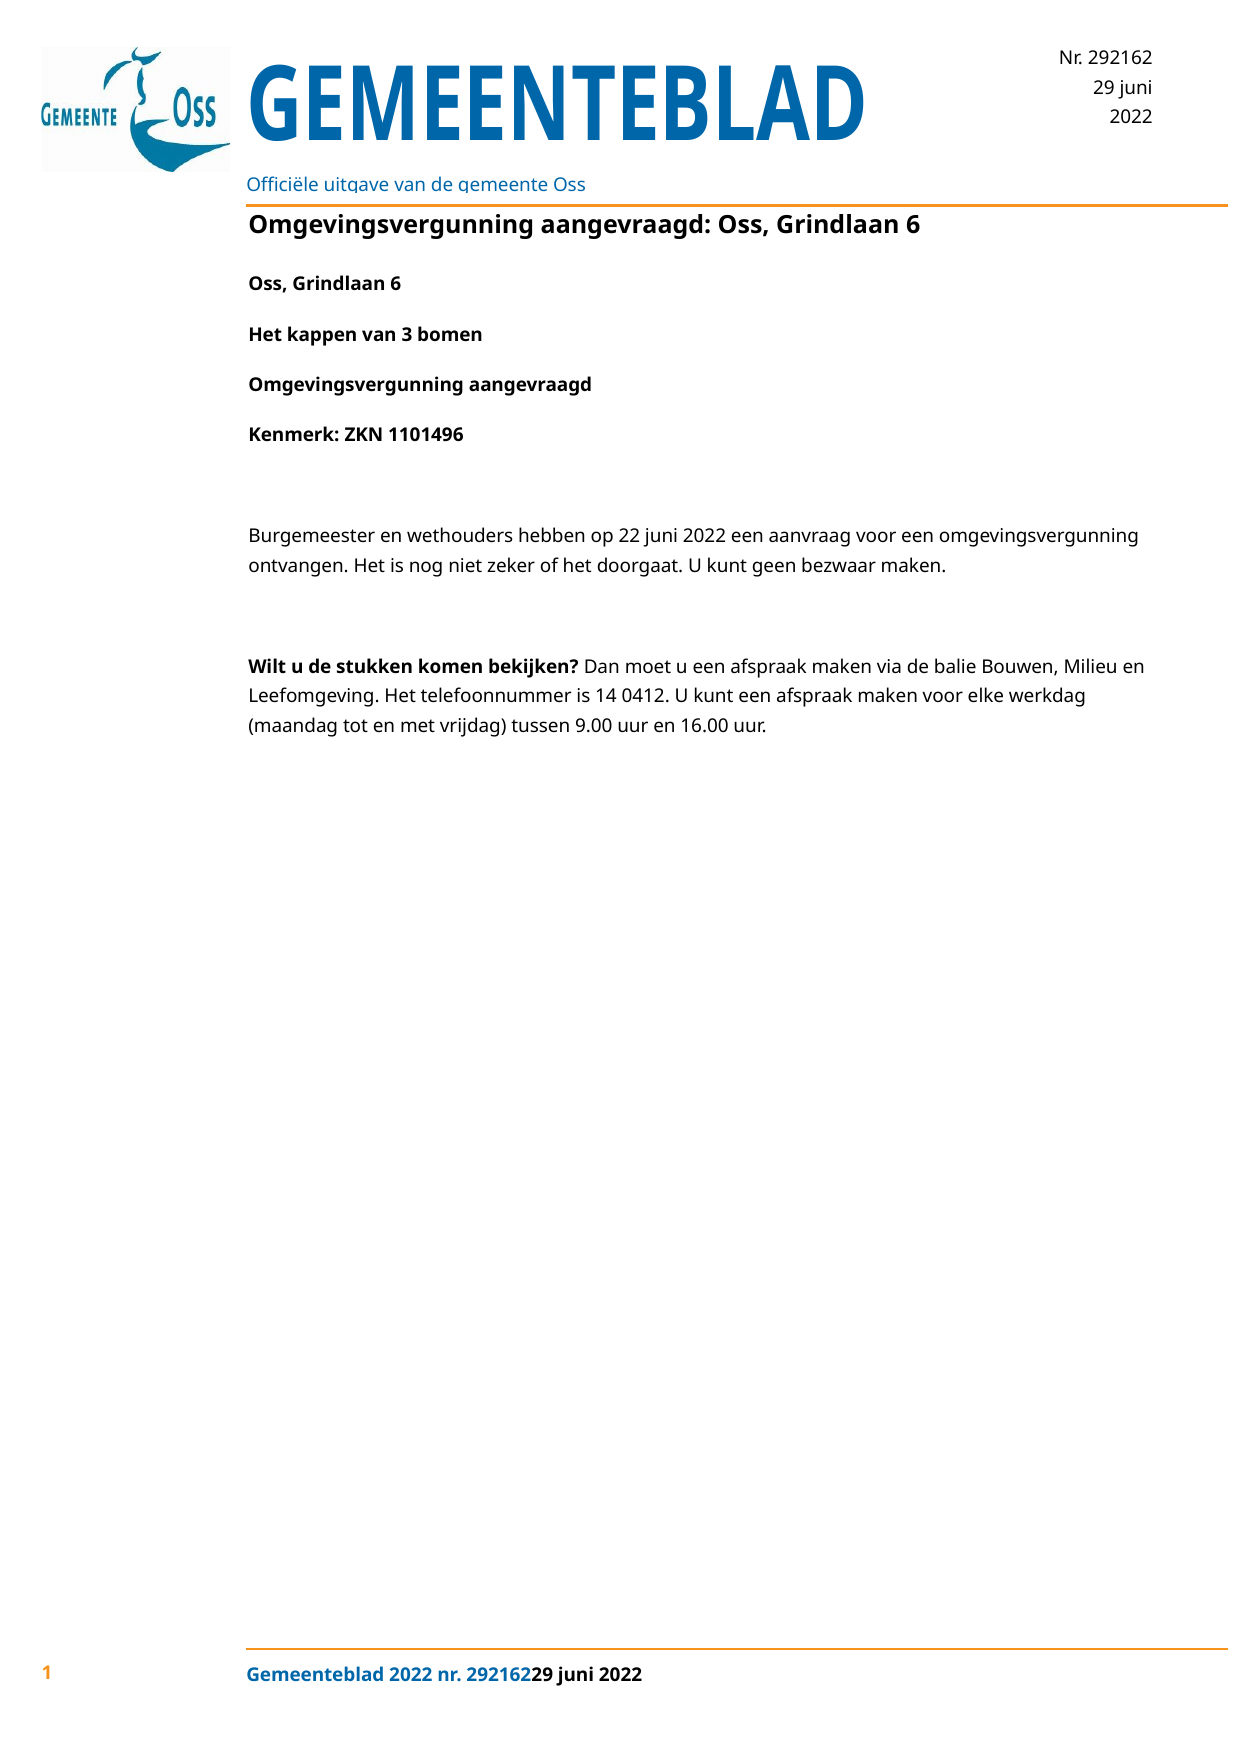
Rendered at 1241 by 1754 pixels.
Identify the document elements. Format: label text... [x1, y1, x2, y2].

picture [41, 47, 231, 172]
text Het kappen van 3 bomen [248, 321, 1152, 346]
text Oss, Grindlaan 6 [248, 270, 1152, 296]
text Kenmerk: ZKN 1101496 [248, 422, 1152, 447]
text Burgemeester en wethouders hebben op 22 juni 2022 een aanvraag voor een omgevingsvergunning ontvangen. Het is nog niet zeker of het doorgaat. U kunt geen bezwaar maken. [248, 522, 1152, 578]
text Omgevingsvergunning aangevraagd: Oss, Grindlaan 6 [248, 207, 1152, 241]
text Wilt u de stukken komen bekijken? Dan moet u een afspraak maken via de balie Bouwen, Milieu en Leefomgeving. Het telefoonnummer is 14 0412. U kunt een afspraak maken voor elke werkdag (maandag tot en met vrijdag) tussen 9.00 uur en 16.00 uur. [248, 653, 1152, 738]
text Omgevingsvergunning aangevraagd [248, 371, 1152, 397]
